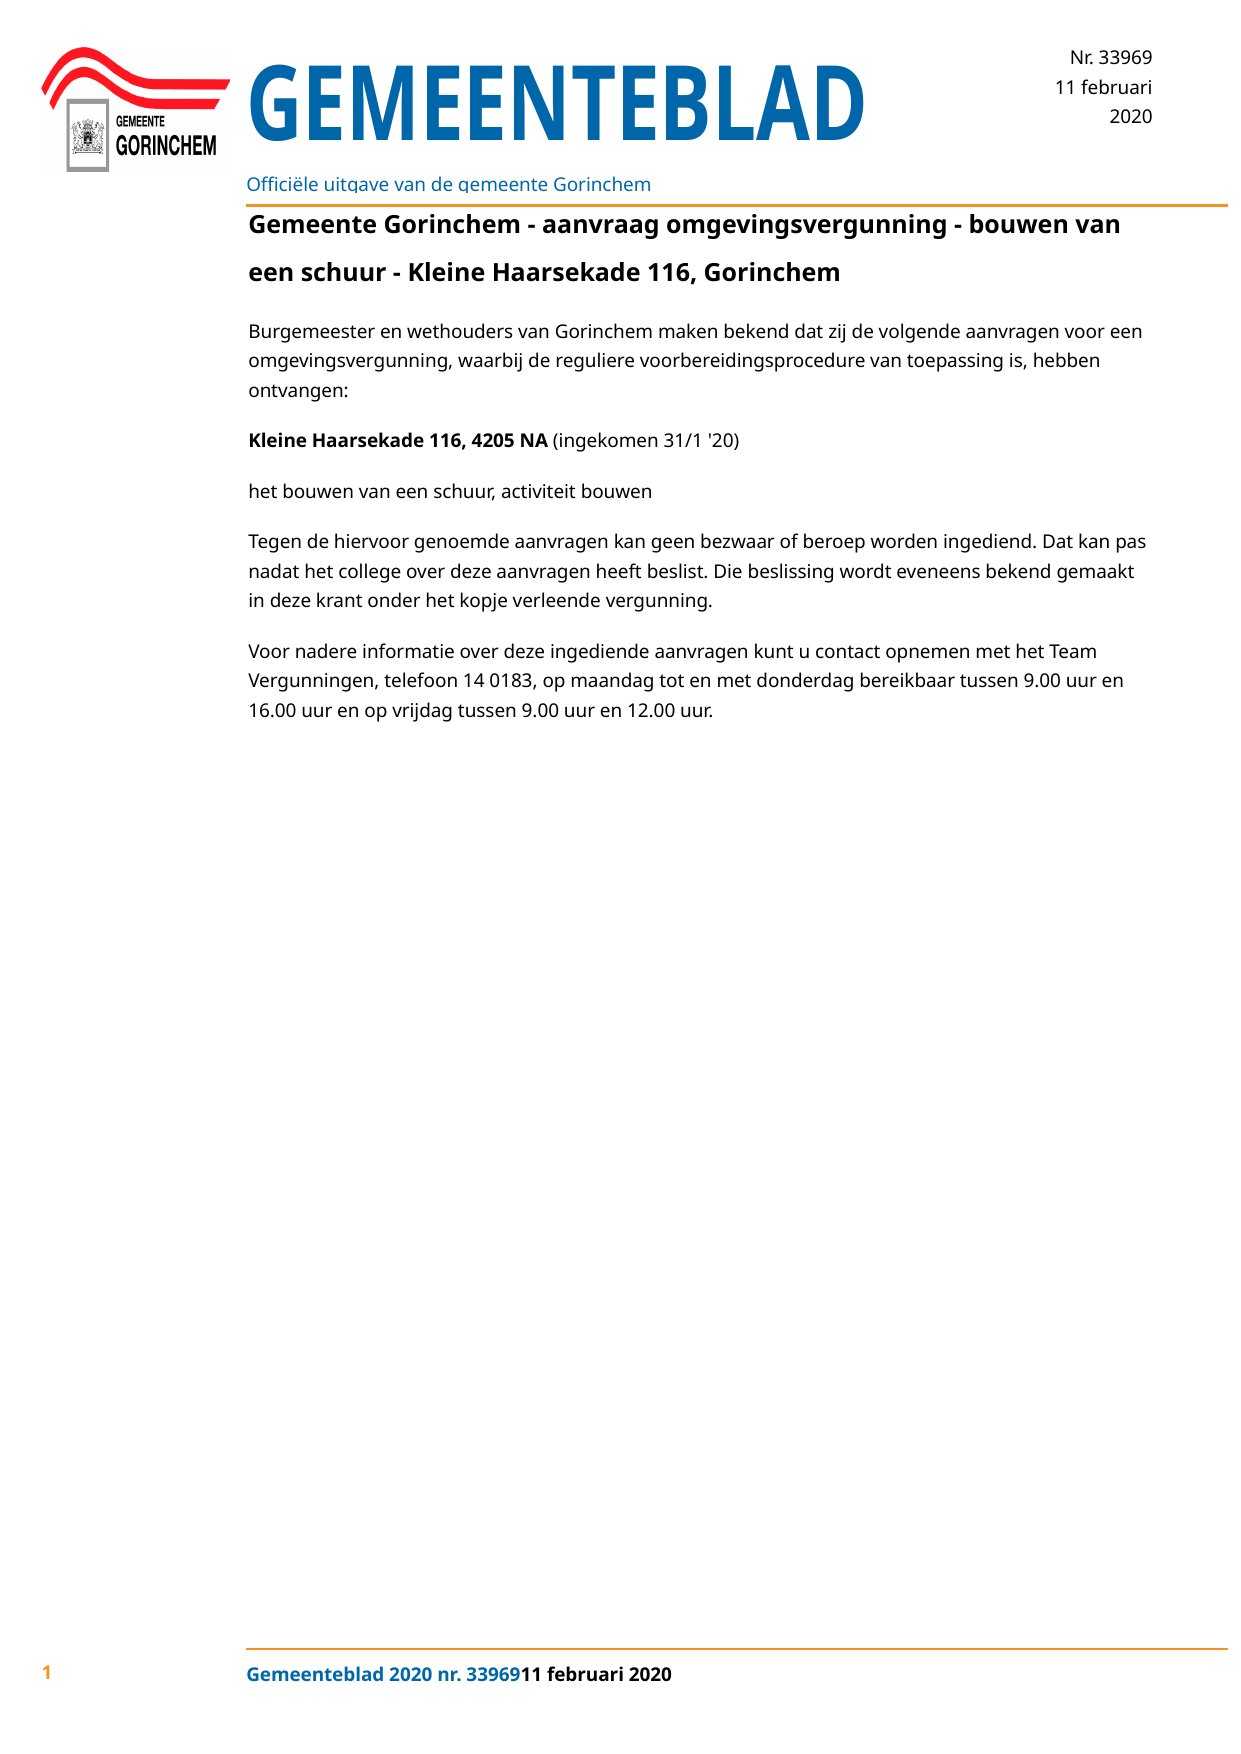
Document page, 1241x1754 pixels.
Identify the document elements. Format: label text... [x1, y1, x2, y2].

text Kleine Haarsekade 116, 4205 NA (ingekomen 31/1 '20) [248, 427, 1152, 453]
picture [41, 47, 231, 172]
text Voor nadere informatie over deze ingediende aanvragen kunt u contact opnemen met het Team Vergunningen, telefoon 14 0183, op maandag tot en met donderdag bereikbaar tussen 9.00 uur en 16.00 uur en op vrijdag tussen 9.00 uur en 12.00 uur. [248, 638, 1152, 723]
text Gemeente Gorinchem - aanvraag omgevingsvergunning - bouwen van een schuur - Kleine Haarsekade 116, Gorinchem [248, 207, 1152, 288]
text Burgemeester en wethouders van Gorinchem maken bekend dat zij de volgende aanvragen voor een omgevingsvergunning, waarbij de reguliere voorbereidingsprocedure van toepassing is, hebben ontvangen: [248, 318, 1152, 403]
text het bouwen van een schuur, activiteit bouwen [248, 478, 1152, 504]
text Tegen de hiervoor genoemde aanvragen kan geen bezwaar of beroep worden ingediend. Dat kan pas nadat het college over deze aanvragen heeft beslist. Die beslissing wordt eveneens bekend gemaakt in deze krant onder het kopje verleende vergunning. [248, 528, 1152, 613]
